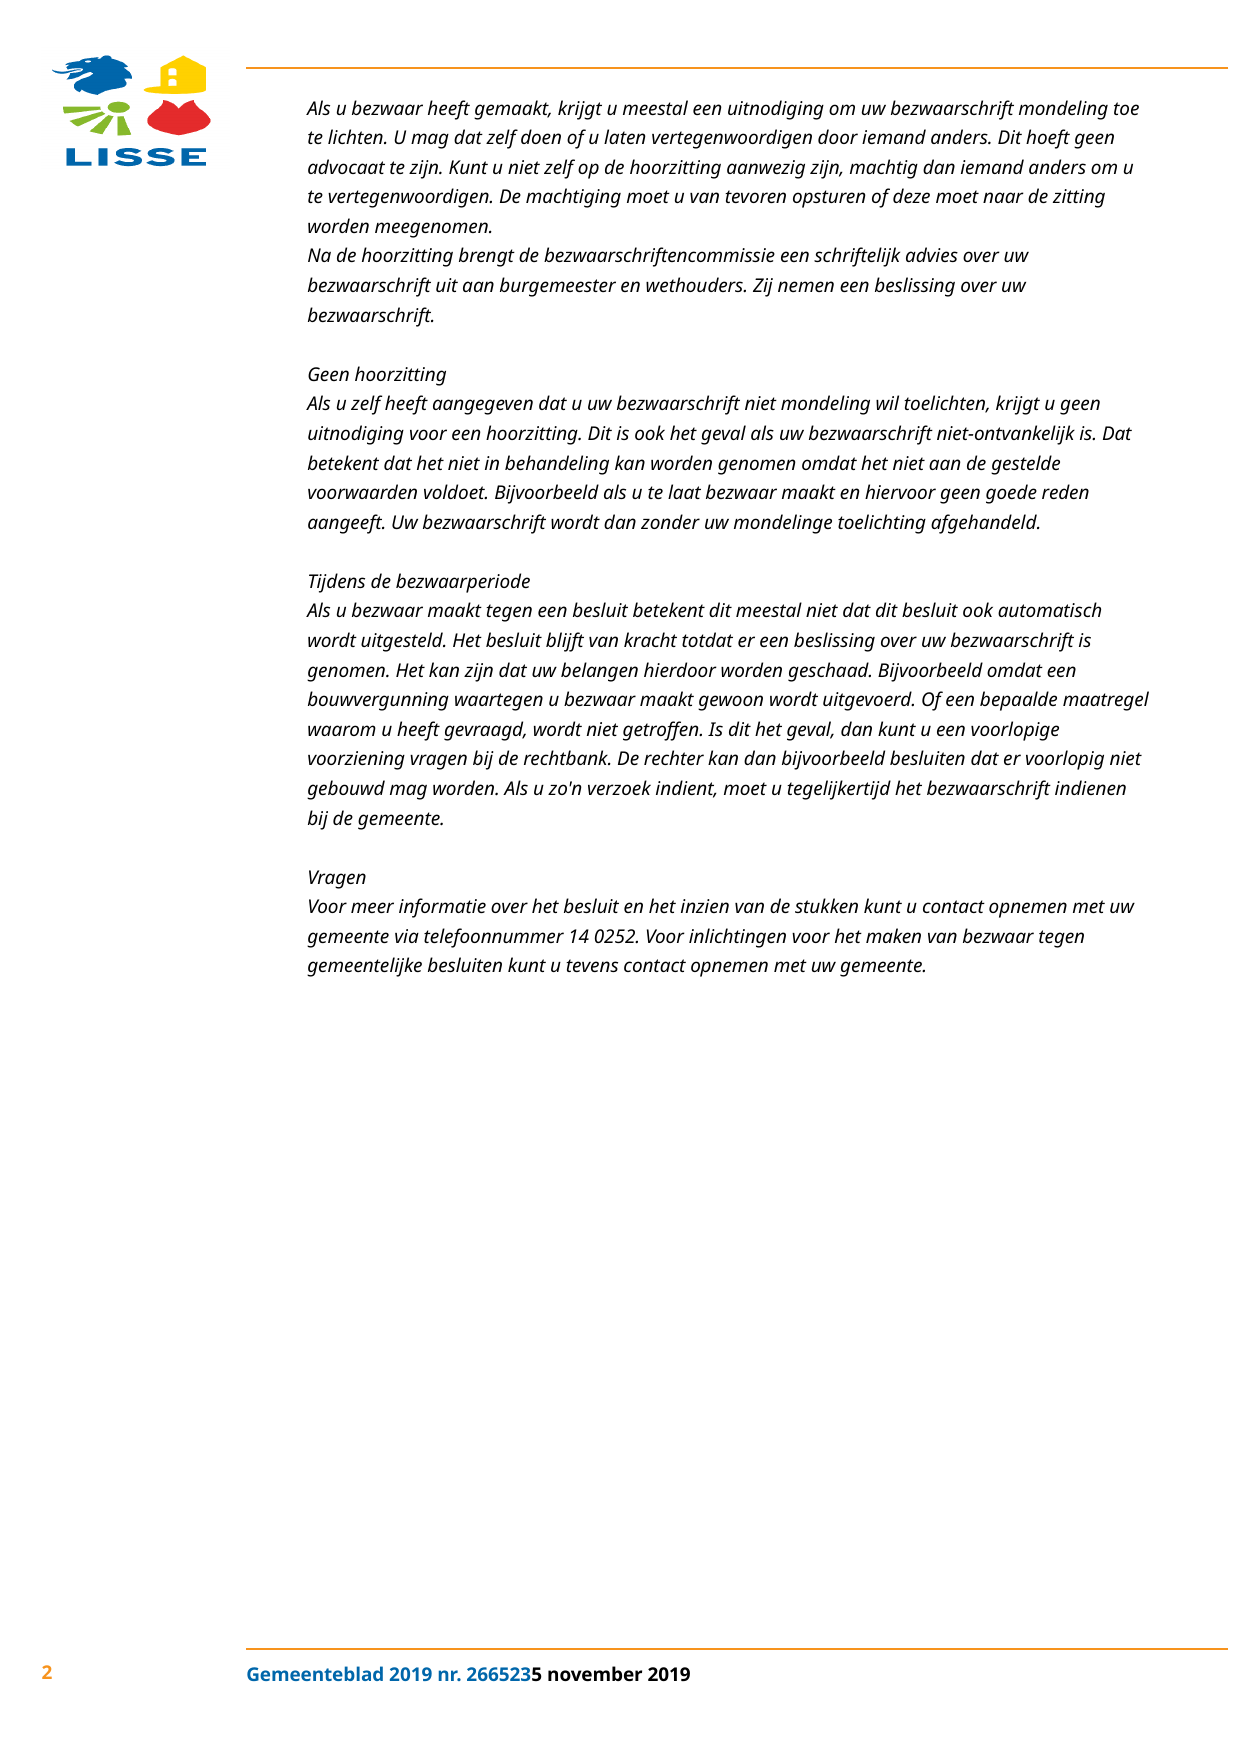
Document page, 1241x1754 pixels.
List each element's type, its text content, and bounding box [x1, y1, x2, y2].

picture [41, 47, 231, 172]
list Geen hoorzitting [248, 361, 1152, 387]
list Tijdens de bezwaarperiode [248, 568, 1152, 594]
list Vragen [248, 864, 1152, 890]
list Als u zelf heeft aangegeven dat u uw bezwaarschrift niet mondeling wil toelichten, krijgt u geen uitnodiging voor een hoorzitting. Dit is ook het geval als uw bezwaarschrift niet-ontvankelijk is. Dat betekent dat het niet in behandeling kan worden genomen omdat het niet aan de gestelde voorwaarden voldoet. Bijvoorbeeld als u te laat bezwaar maakt en hiervoor geen goede reden aangeeft. Uw bezwaarschrift wordt dan zonder uw mondelinge toelichting afgehandeld. [248, 391, 1152, 535]
list Als u bezwaar heeft gemaakt, krijgt u meestal een uitnodiging om uw bezwaarschrift mondeling toe te lichten. U mag dat zelf doen of u laten vertegenwoordigen door iemand anders. Dit hoeft geen advocaat te zijn. Kunt u niet zelf op de hoorzitting aanwezig zijn, machtig dan iemand anders om u te vertegenwoordigen. De machtiging moet u van tevoren opsturen of deze moet naar de zitting worden meegenomen. [248, 95, 1152, 239]
list Als u bezwaar maakt tegen een besluit betekent dit meestal niet dat dit besluit ook automatisch wordt uitgesteld. Het besluit blijft van kracht totdat er een beslissing over uw bezwaarschrift is genomen. Het kan zijn dat uw belangen hierdoor worden geschaad. Bijvoorbeeld omdat een bouwvergunning waartegen u bezwaar maakt gewoon wordt uitgevoerd. Of een bepaalde maatregel waarom u heeft gevraagd, wordt niet getroffen. Is dit het geval, dan kunt u een voorlopige voorziening vragen bij de rechtbank. De rechter kan dan bijvoorbeeld besluiten dat er voorlopig niet gebouwd mag worden. Als u zo'n verzoek indient, moet u tegelijkertijd het bezwaarschrift indienen bij de gemeente. [248, 598, 1152, 831]
list Voor meer informatie over het besluit en het inzien van de stukken kunt u contact opnemen met uw gemeente via telefoonnummer 14 0252. Voor inlichtingen voor het maken van bezwaar tegen gemeentelijke besluiten kunt u tevens contact opnemen met uw gemeente. [248, 893, 1152, 978]
list Na de hoorzitting brengt de bezwaarschriftencommissie een schriftelijk advies over uw bezwaarschrift uit aan burgemeester en wethouders. Zij nemen een beslissing over uw bezwaarschrift. [248, 243, 1152, 328]
